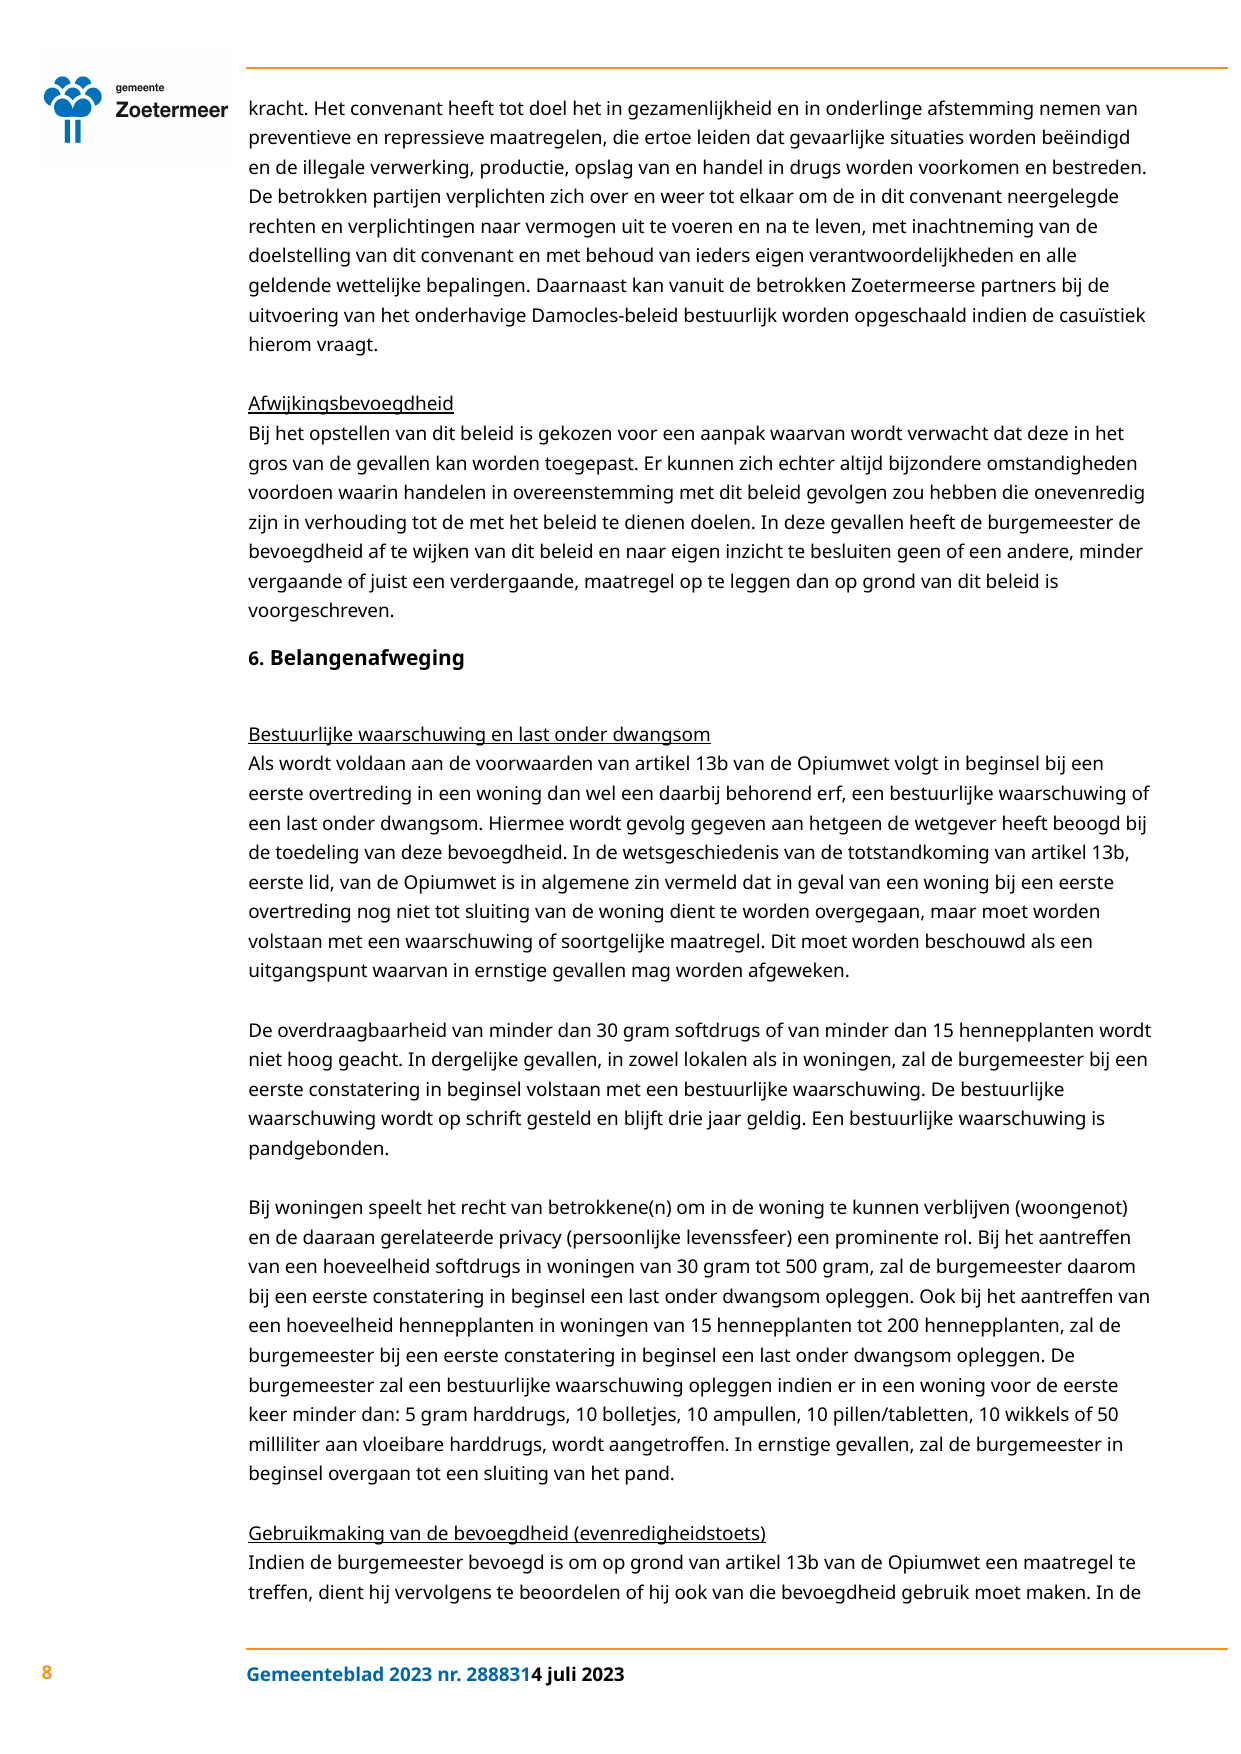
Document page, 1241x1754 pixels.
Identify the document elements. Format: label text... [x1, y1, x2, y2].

text De overdraagbaarheid van minder dan 30 gram softdrugs of van minder dan 15 hennepplanten wordt niet hoog geacht. In dergelijke gevallen, in zowel lokalen als in woningen, zal de burgemeester bij een eerste constatering in beginsel volstaan met een bestuurlijke waarschuwing. De bestuurlijke waarschuwing wordt op schrift gesteld en blijft drie jaar geldig. Een bestuurlijke waarschuwing is pandgebonden. [248, 1017, 1152, 1161]
text kracht. Het convenant heeft tot doel het in gezamenlijkheid en in onderlinge afstemming nemen van preventieve en repressieve maatregelen, die ertoe leiden dat gevaarlijke situaties worden beëindigd en de illegale verwerking, productie, opslag van en handel in drugs worden voorkomen en bestreden. De betrokken partijen verplichten zich over en weer tot elkaar om de in dit convenant neergelegde rechten en verplichtingen naar vermogen uit te voeren en na te leven, met inachtneming van de doelstelling van dit convenant en met behoud van ieders eigen verantwoordelijkheden en alle geldende wettelijke bepalingen. Daarnaast kan vanuit de betrokken Zoetermeerse partners bij de uitvoering van het onderhavige Damocles-beleid bestuurlijk worden opgeschaald indien de casuïstiek hierom vraagt. [248, 95, 1152, 357]
text Bij woningen speelt het recht van betrokkene(n) om in de woning te kunnen verblijven (woongenot) en de daaraan gerelateerde privacy (persoonlijke levenssfeer) een prominente rol. Bij het aantreffen van een hoeveelheid softdrugs in woningen van 30 gram tot 500 gram, zal de burgemeester daarom bij een eerste constatering in beginsel een last onder dwangsom opleggen. Ook bij het aantreffen van een hoeveelheid hennepplanten in woningen van 15 hennepplanten tot 200 hennepplanten, zal de burgemeester bij een eerste constatering in beginsel een last onder dwangsom opleggen. De burgemeester zal een bestuurlijke waarschuwing opleggen indien er in een woning voor de eerste keer minder dan: 5 gram harddrugs, 10 bolletjes, 10 ampullen, 10 pillen/tabletten, 10 wikkels of 50 milliliter aan vloeibare harddrugs, wordt aangetroffen. In ernstige gevallen, zal de burgemeester in beginsel overgaan tot een sluiting van het pand. [248, 1194, 1152, 1486]
text Indien de burgemeester bevoegd is om op grond van artikel 13b van de Opiumwet een maatregel te treffen, dient hij vervolgens te beoordelen of hij ook van die bevoegdheid gebruik moet maken. In de [248, 1549, 1152, 1605]
text Bij het opstellen van dit beleid is gekozen voor een aanpak waarvan wordt verwacht dat deze in het gros van de gevallen kan worden toegepast. Er kunnen zich echter altijd bijzondere omstandigheden voordoen waarin handelen in overeenstemming met dit beleid gevolgen zou hebben die onevenredig zijn in verhouding tot de met het beleid te dienen doelen. In deze gevallen heeft de burgemeester de bevoegdheid af te wijken van dit beleid en naar eigen inzicht te besluiten geen of een andere, minder vergaande of juist een verdergaande, maatregel op te leggen dan op grond van dit beleid is voorgeschreven. [248, 420, 1152, 623]
text 6. Belangenafweging [248, 643, 1152, 672]
picture [41, 47, 231, 172]
text Bestuurlijke waarschuwing en last onder dwangsom [248, 721, 1152, 747]
text Afwijkingsbevoegdheid [248, 391, 1152, 416]
text Gebruikmaking van de bevoegdheid (evenredigheidstoets) [248, 1520, 1152, 1546]
text Als wordt voldaan aan de voorwaarden van artikel 13b van de Opiumwet volgt in beginsel bij een eerste overtreding in een woning dan wel een daarbij behorend erf, een bestuurlijke waarschuwing of een last onder dwangsom. Hiermee wordt gevolg gegeven aan hetgeen de wetgever heeft beoogd bij de toedeling van deze bevoegdheid. In de wetsgeschiedenis van de totstandkoming van artikel 13b, eerste lid, van de Opiumwet is in algemene zin vermeld dat in geval van een woning bij een eerste overtreding nog niet tot sluiting van de woning dient te worden overgegaan, maar moet worden volstaan met een waarschuwing of soortgelijke maatregel. Dit moet worden beschouwd als een uitgangspunt waarvan in ernstige gevallen mag worden afgeweken. [248, 751, 1152, 983]
